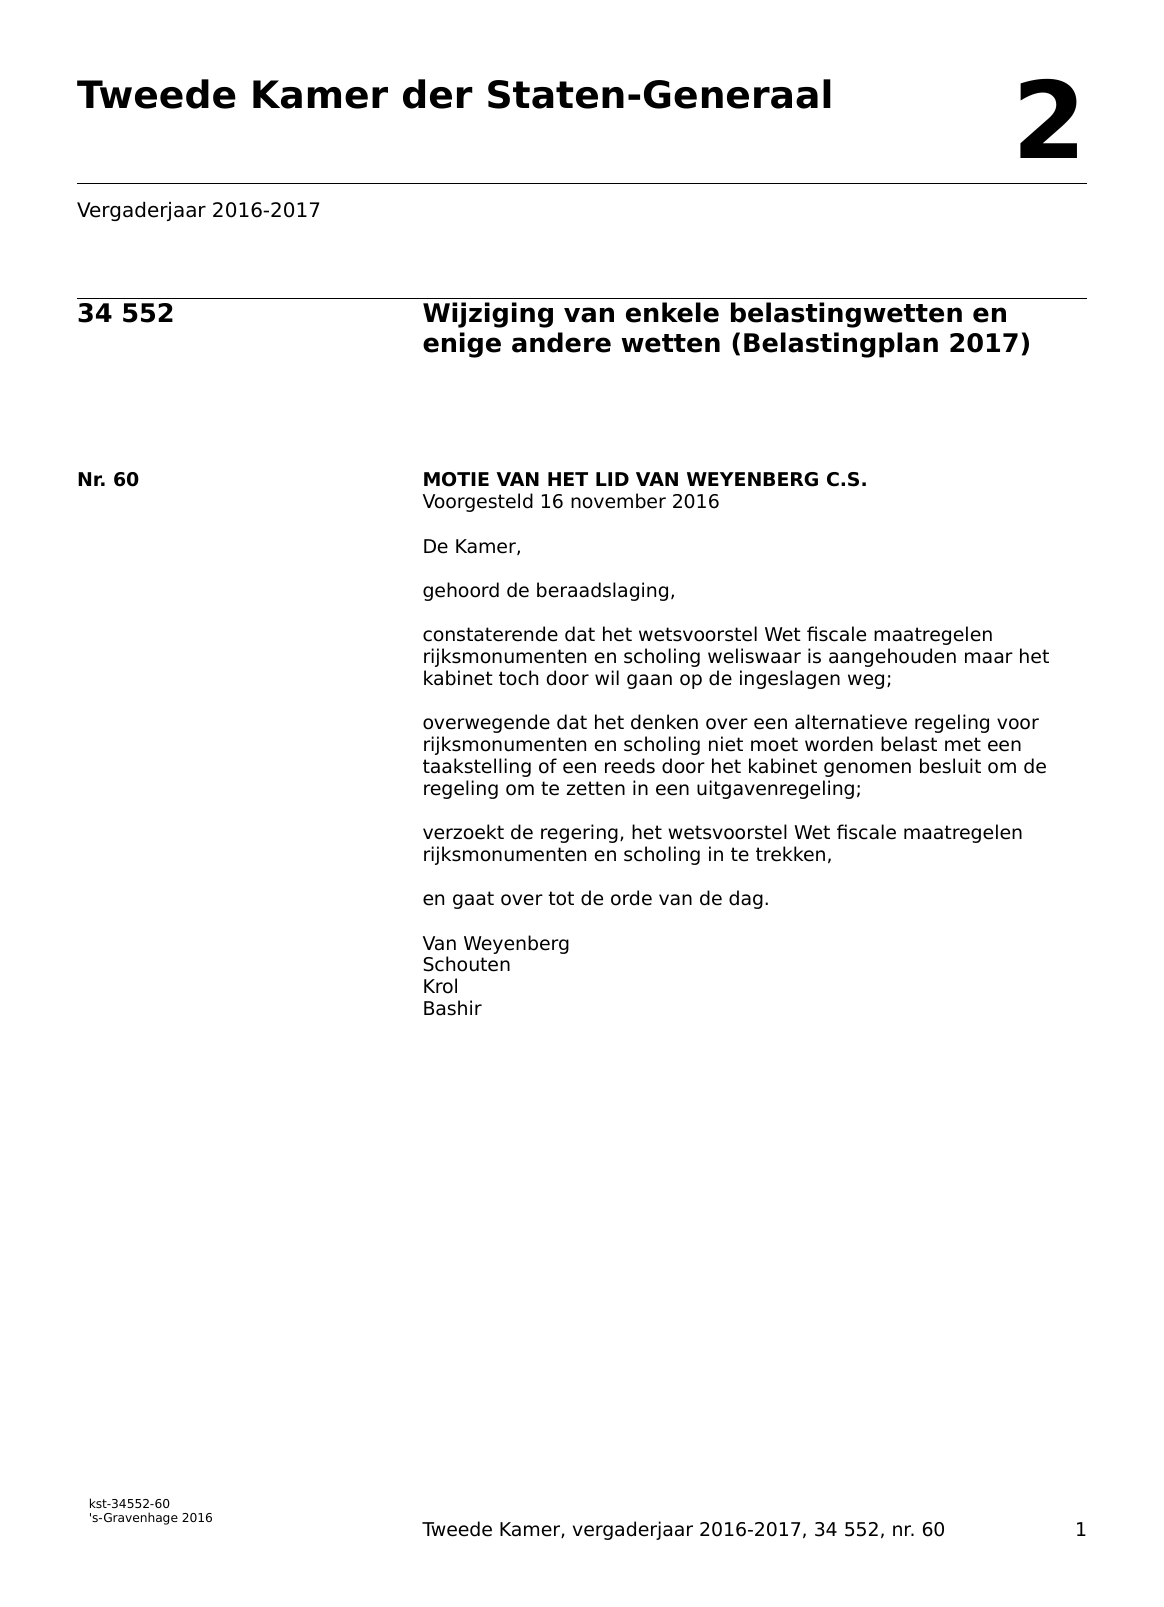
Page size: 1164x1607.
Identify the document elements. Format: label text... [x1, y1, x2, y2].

table_header Tweede Kamer der Staten-Generaal [77, 59, 886, 183]
text verzoekt de regering, het wetsvoorstel Wet fiscale maatregelen rijksmonumenten en scholing in te trekken, [422, 822, 1087, 866]
text Bashir [422, 998, 1087, 1020]
subtitle Nr. 60 MOTIE VAN HET LID VAN WEYENBERG C.S. [77, 469, 1087, 491]
text constaterende dat het wetsvoorstel Wet fiscale maatregelen rijksmonumenten en scholing weliswaar is aangehouden maar het kabinet toch door wil gaan op de ingeslagen weg; [422, 624, 1087, 690]
subtitle 34 552 Wijziging van enkele belastingwetten en enige andere wetten (Belastingplan 2017) [77, 299, 1087, 358]
text Krol [422, 976, 1087, 998]
text Schouten [422, 954, 1087, 976]
text gehoord de beraadslaging, [422, 580, 1087, 602]
text Van Weyenberg [422, 932, 1087, 954]
text en gaat over tot de orde van de dag. [422, 888, 1087, 910]
text 's-Gravenhage 2016 [88, 1511, 323, 1525]
text De Kamer, [422, 536, 1087, 557]
text overwegende dat het denken over een alternatieve regeling voor rijksmonumenten en scholing niet moet worden belast met een taakstelling of een reeds door het kabinet genomen besluit om de regeling om te zetten in een uitgavenregeling; [422, 712, 1087, 800]
table_header 2 [886, 59, 1087, 183]
table_cell Vergaderjaar 2016-2017 [77, 184, 1087, 298]
text kst-34552-60 [88, 1497, 323, 1511]
text Voorgesteld 16 november 2016 [422, 491, 1087, 513]
